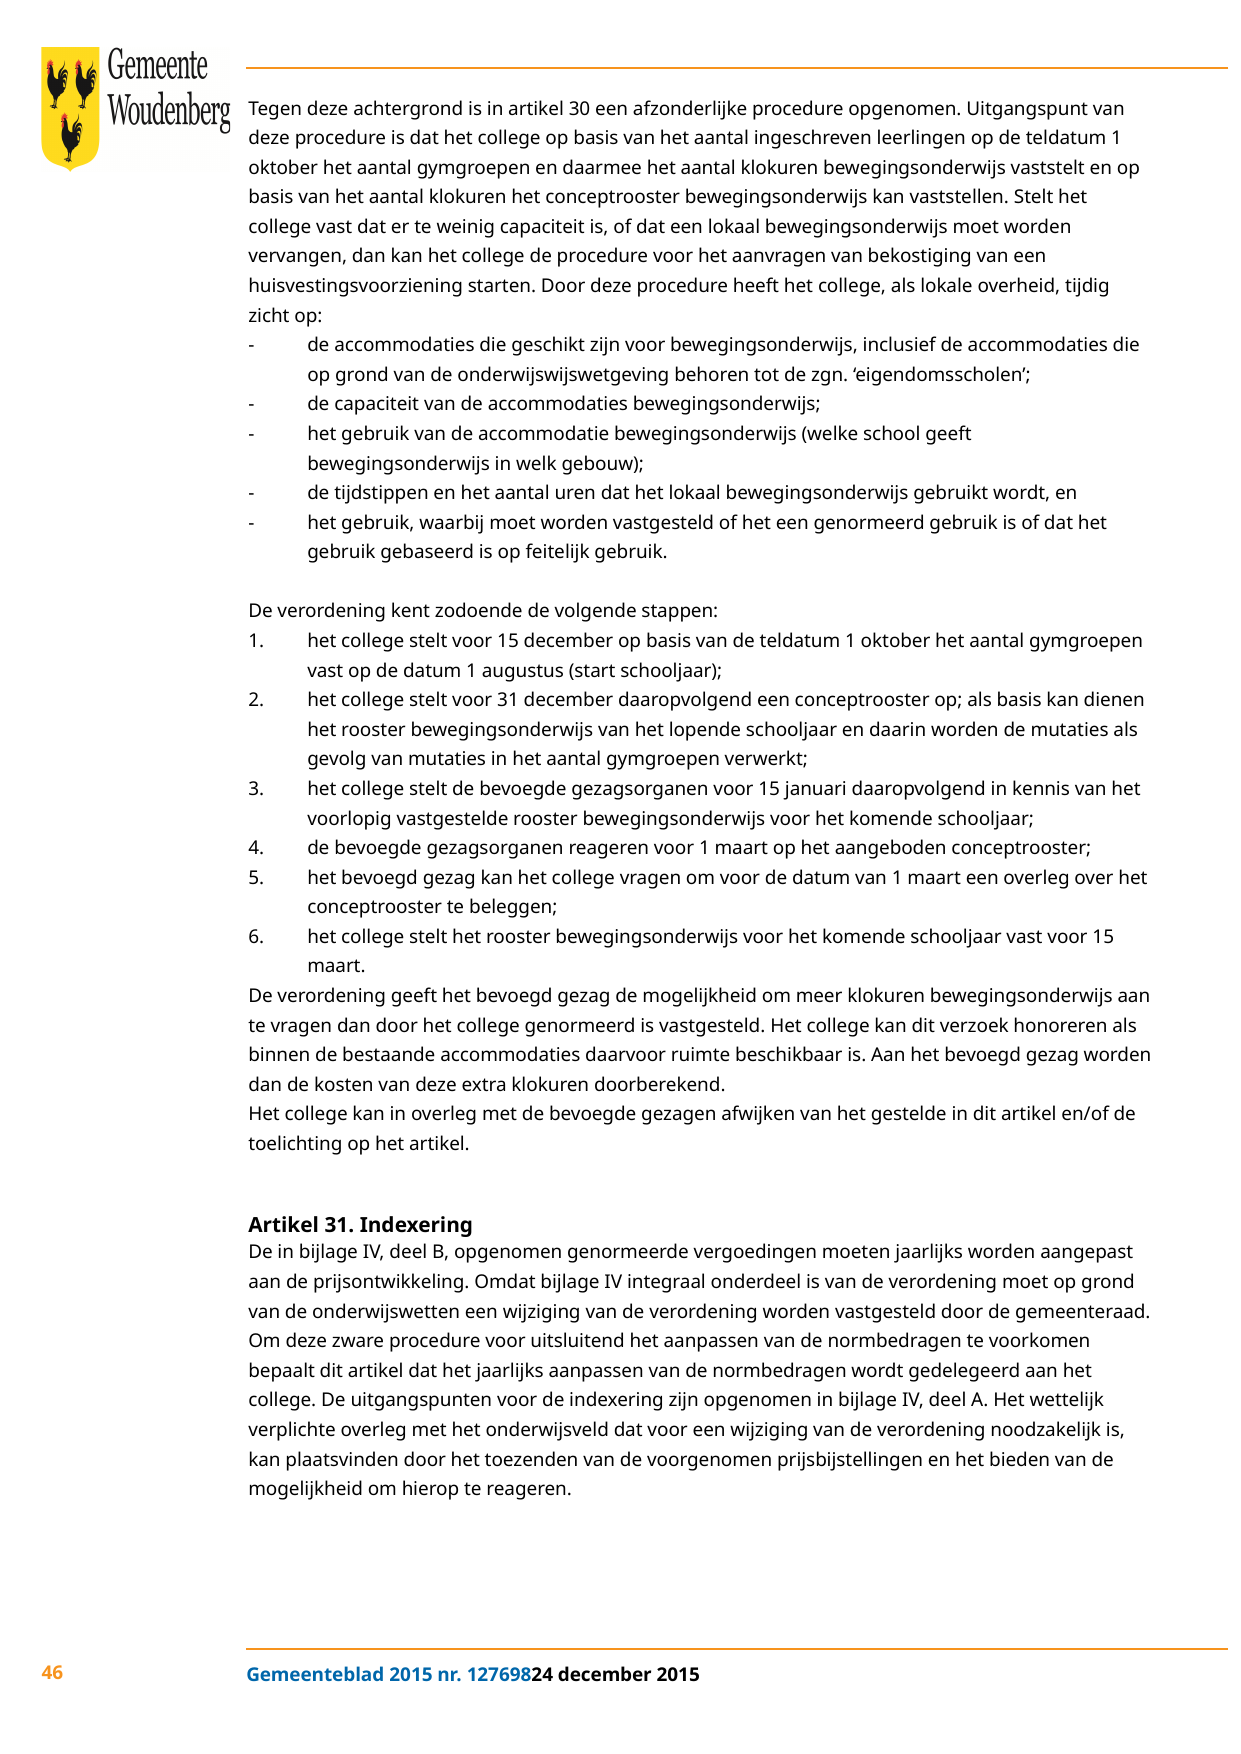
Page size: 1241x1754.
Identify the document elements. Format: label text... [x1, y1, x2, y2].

list het gebruik, waarbij moet worden vastgesteld of het een genormeerd gebruik is of dat het gebruik gebaseerd is op feitelijk gebruik. [248, 509, 1152, 564]
list de capaciteit van de accommodaties bewegingsonderwijs; [248, 391, 1152, 416]
list het college stelt voor 15 december op basis van de teldatum 1 oktober het aantal gymgroepen vast op de datum 1 augustus (start schooljaar); [248, 627, 1152, 683]
list het college stelt het rooster bewegingsonderwijs voor het komende schooljaar vast voor 15 maart. [248, 923, 1152, 978]
list het gebruik van de accommodatie bewegingsonderwijs (welke school geeft bewegingsonderwijs in welk gebouw); [248, 420, 1152, 476]
list de tijdstippen en het aantal uren dat het lokaal bewegingsonderwijs gebruikt wordt, en [248, 479, 1152, 505]
text Tegen deze achtergrond is in artikel 30 een afzonderlijke procedure opgenomen. Uitgangspunt van deze procedure is dat het college op basis van het aantal ingeschreven leerlingen op de teldatum 1 oktober het aantal gymgroepen en daarmee het aantal klokuren bewegingsonderwijs vaststelt en op basis van het aantal klokuren het conceptrooster bewegingsonderwijs kan vaststellen. Stelt het college vast dat er te weinig capaciteit is, of dat een lokaal bewegingsonderwijs moet worden vervangen, dan kan het college de procedure voor het aanvragen van bekostiging van een huisvestingsvoorziening starten. Door deze procedure heeft het college, als lokale overheid, tijdig zicht op: [248, 95, 1152, 328]
list het college stelt voor 31 december daaropvolgend een conceptrooster op; als basis kan dienen het rooster bewegingsonderwijs van het lopende schooljaar en daarin worden de mutaties als gevolg van mutaties in het aantal gymgroepen verwerkt; [248, 686, 1152, 771]
text De verordening kent zodoende de volgende stappen: [248, 598, 1152, 623]
list het bevoegd gezag kan het college vragen om voor de datum van 1 maart een overleg over het conceptrooster te beleggen; [248, 864, 1152, 919]
picture [41, 47, 231, 172]
text De verordening geeft het bevoegd gezag de mogelijkheid om meer klokuren bewegingsonderwijs aan te vragen dan door het college genormeerd is vastgesteld. Het college kan dit verzoek honoreren als binnen de bestaande accommodaties daarvoor ruimte beschikbaar is. Aan het bevoegd gezag worden dan de kosten van deze extra klokuren doorberekend. [248, 982, 1152, 1097]
list de accommodaties die geschikt zijn voor bewegingsonderwijs, inclusief de accommodaties die op grond van de onderwijswijswetgeving behoren tot de zgn. ‘eigendomsscholen’; [248, 331, 1152, 387]
text De in bijlage IV, deel B, opgenomen genormeerde vergoedingen moeten jaarlijks worden aangepast aan de prijsontwikkeling. Omdat bijlage IV integraal onderdeel is van de verordening moet op grond van de onderwijswetten een wijziging van de verordening worden vastgesteld door de gemeenteraad. Om deze zware procedure voor uitsluitend het aanpassen van de normbedragen te voorkomen bepaalt dit artikel dat het jaarlijks aanpassen van de normbedragen wordt gedelegeerd aan het college. De uitgangspunten voor de indexering zijn opgenomen in bijlage IV, deel A. Het wettelijk verplichte overleg met het onderwijsveld dat voor een wijziging van de verordening noodzakelijk is, kan plaatsvinden door het toezenden van de voorgenomen prijsbijstellingen en het bieden van de mogelijkheid om hierop te reageren. [248, 1239, 1152, 1501]
text Artikel 31. Indexering [248, 1210, 1152, 1239]
list het college stelt de bevoegde gezagsorganen voor 15 januari daaropvolgend in kennis van het voorlopig vastgestelde rooster bewegingsonderwijs voor het komende schooljaar; [248, 775, 1152, 831]
text Het college kan in overleg met de bevoegde gezagen afwijken van het gestelde in dit artikel en/of de toelichting op het artikel. [248, 1101, 1152, 1156]
list de bevoegde gezagsorganen reageren voor 1 maart op het aangeboden conceptrooster; [248, 834, 1152, 860]
